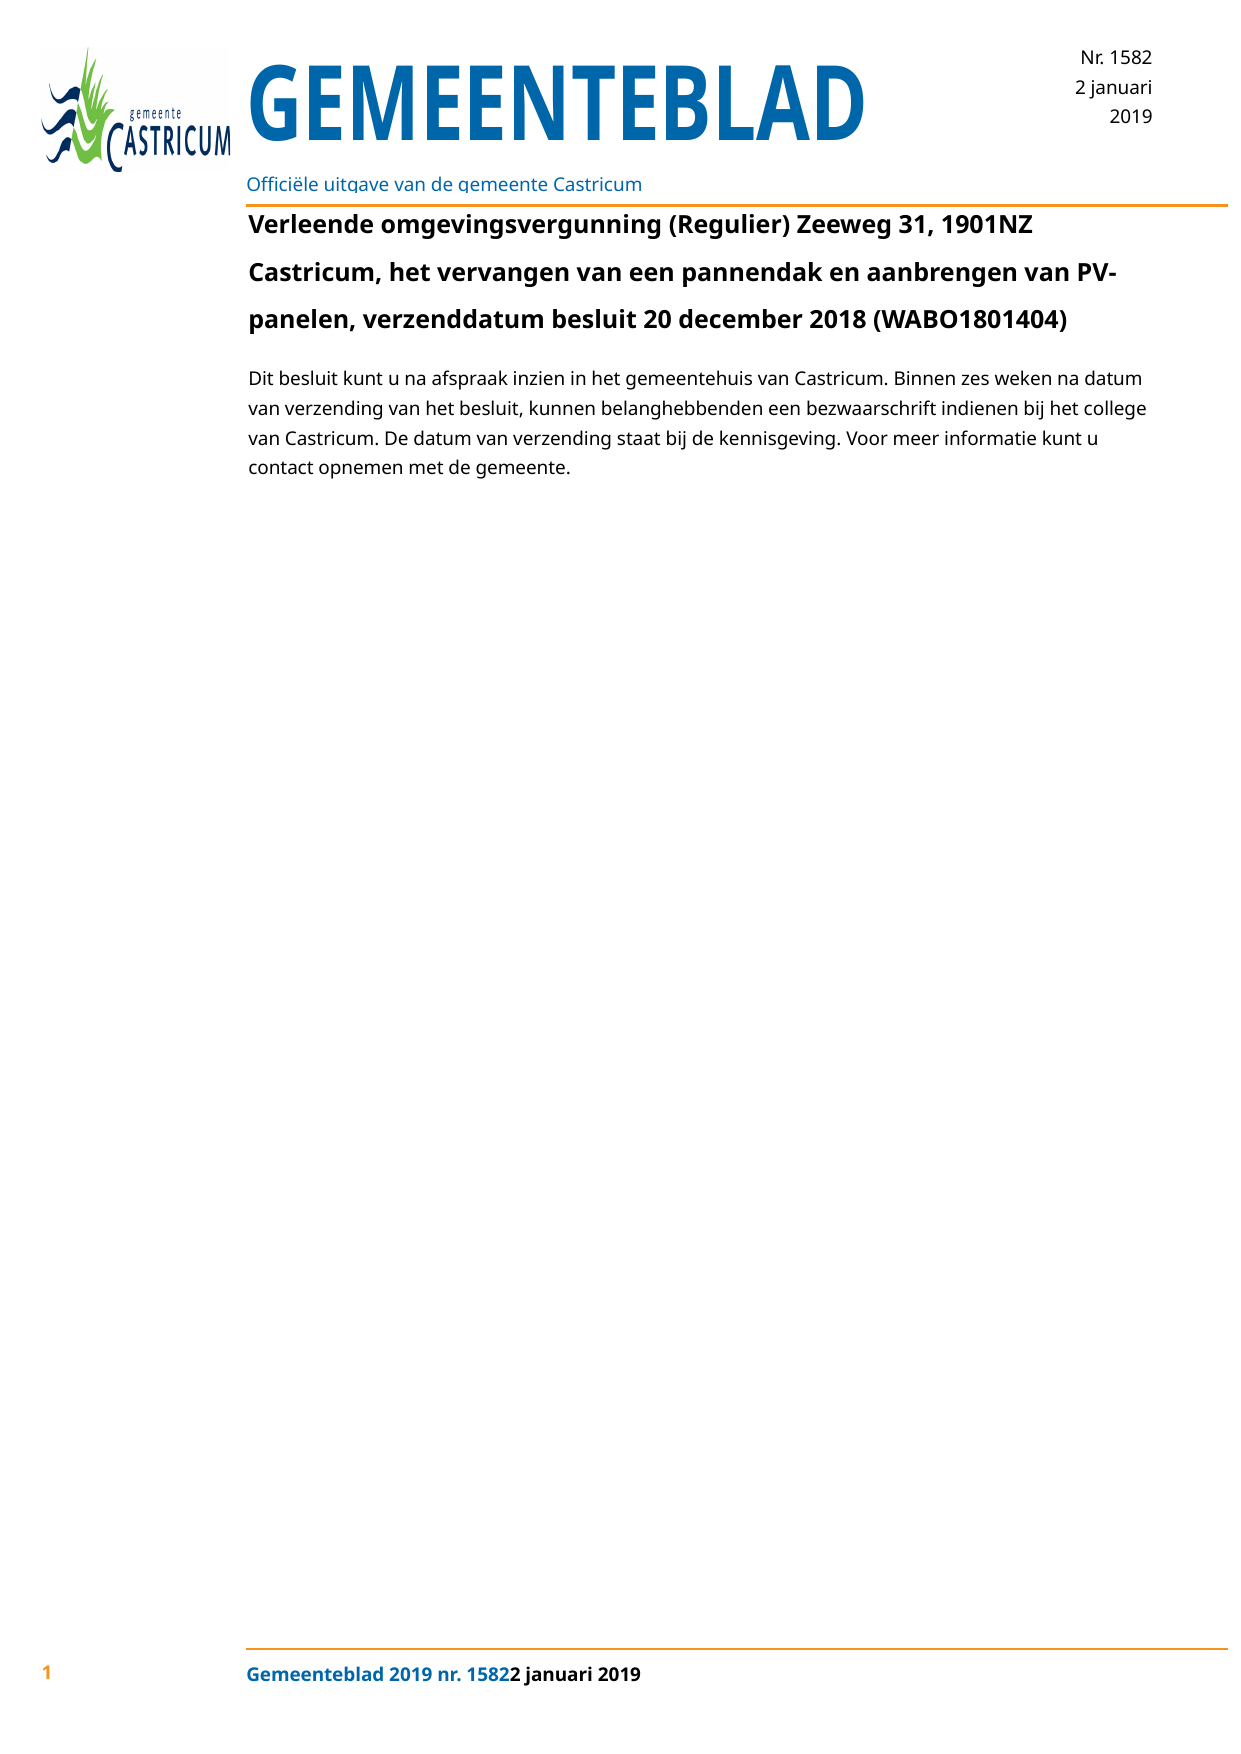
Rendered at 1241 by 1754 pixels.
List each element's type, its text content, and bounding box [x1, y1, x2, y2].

text Dit besluit kunt u na afspraak inzien in het gemeentehuis van Castricum. Binnen zes weken na datum van verzending van het besluit, kunnen belanghebbenden een bezwaarschrift indienen bij het college van Castricum. De datum van verzending staat bij de kennisgeving. Voor meer informatie kunt u contact opnemen met de gemeente. [248, 366, 1152, 480]
picture [41, 47, 231, 172]
text Verleende omgevingsvergunning (Regulier) Zeeweg 31, 1901NZ Castricum, het vervangen van een pannendak en aanbrengen van PV-panelen, verzenddatum besluit 20 december 2018 (WABO1801404) [248, 207, 1152, 336]
